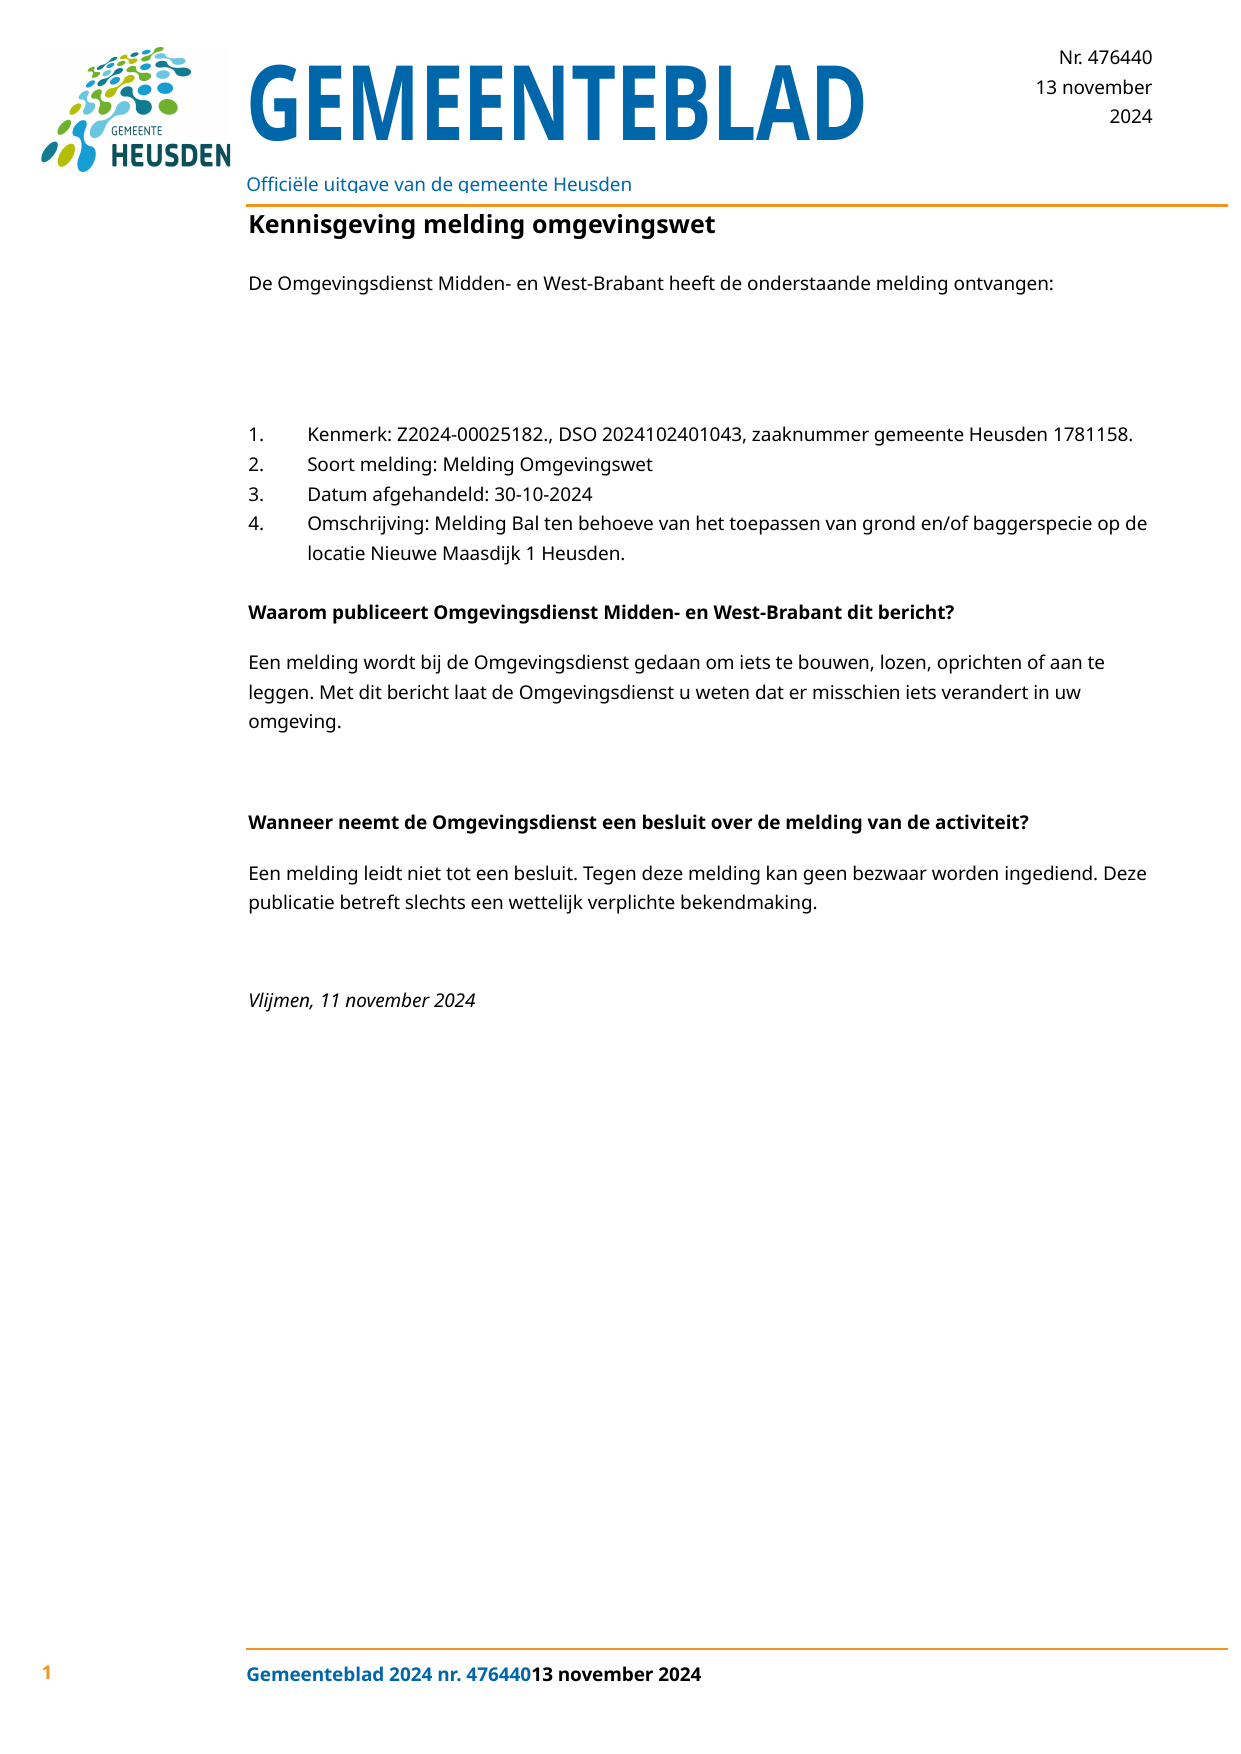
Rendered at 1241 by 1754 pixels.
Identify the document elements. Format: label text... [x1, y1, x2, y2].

text Wanneer neemt de Omgevingsdienst een besluit over de melding van de activiteit? [248, 809, 1152, 835]
list Omschrijving: Melding Bal ten behoeve van het toepassen van grond en/of baggerspecie op de locatie Nieuwe Maasdijk 1 Heusden. [248, 510, 1152, 566]
text Een melding leidt niet tot een besluit. Tegen deze melding kan geen bezwaar worden ingediend. Deze publicatie betreft slechts een wettelijk verplichte bekendmaking. [248, 860, 1152, 915]
text Kennisgeving melding omgevingswet [248, 207, 1152, 241]
picture [41, 47, 231, 172]
list Datum afgehandeld: 30-10-2024 [248, 481, 1152, 506]
text De Omgevingsdienst Midden- en West-Brabant heeft de onderstaande melding ontvangen: [248, 270, 1152, 296]
text Vlijmen, 11 november 2024 [248, 988, 1152, 1013]
text Waarom publiceert Omgevingsdienst Midden- en West-Brabant dit bericht? [248, 599, 1152, 625]
list Soort melding: Melding Omgevingswet [248, 451, 1152, 477]
list Kenmerk: Z2024-00025182., DSO 2024102401043, zaaknummer gemeente Heusden 1781158. [248, 422, 1152, 447]
text Een melding wordt bij de Omgevingsdienst gedaan om iets te bouwen, lozen, oprichten of aan te leggen. Met dit bericht laat de Omgevingsdienst u weten dat er misschien iets verandert in uw omgeving. [248, 649, 1152, 734]
